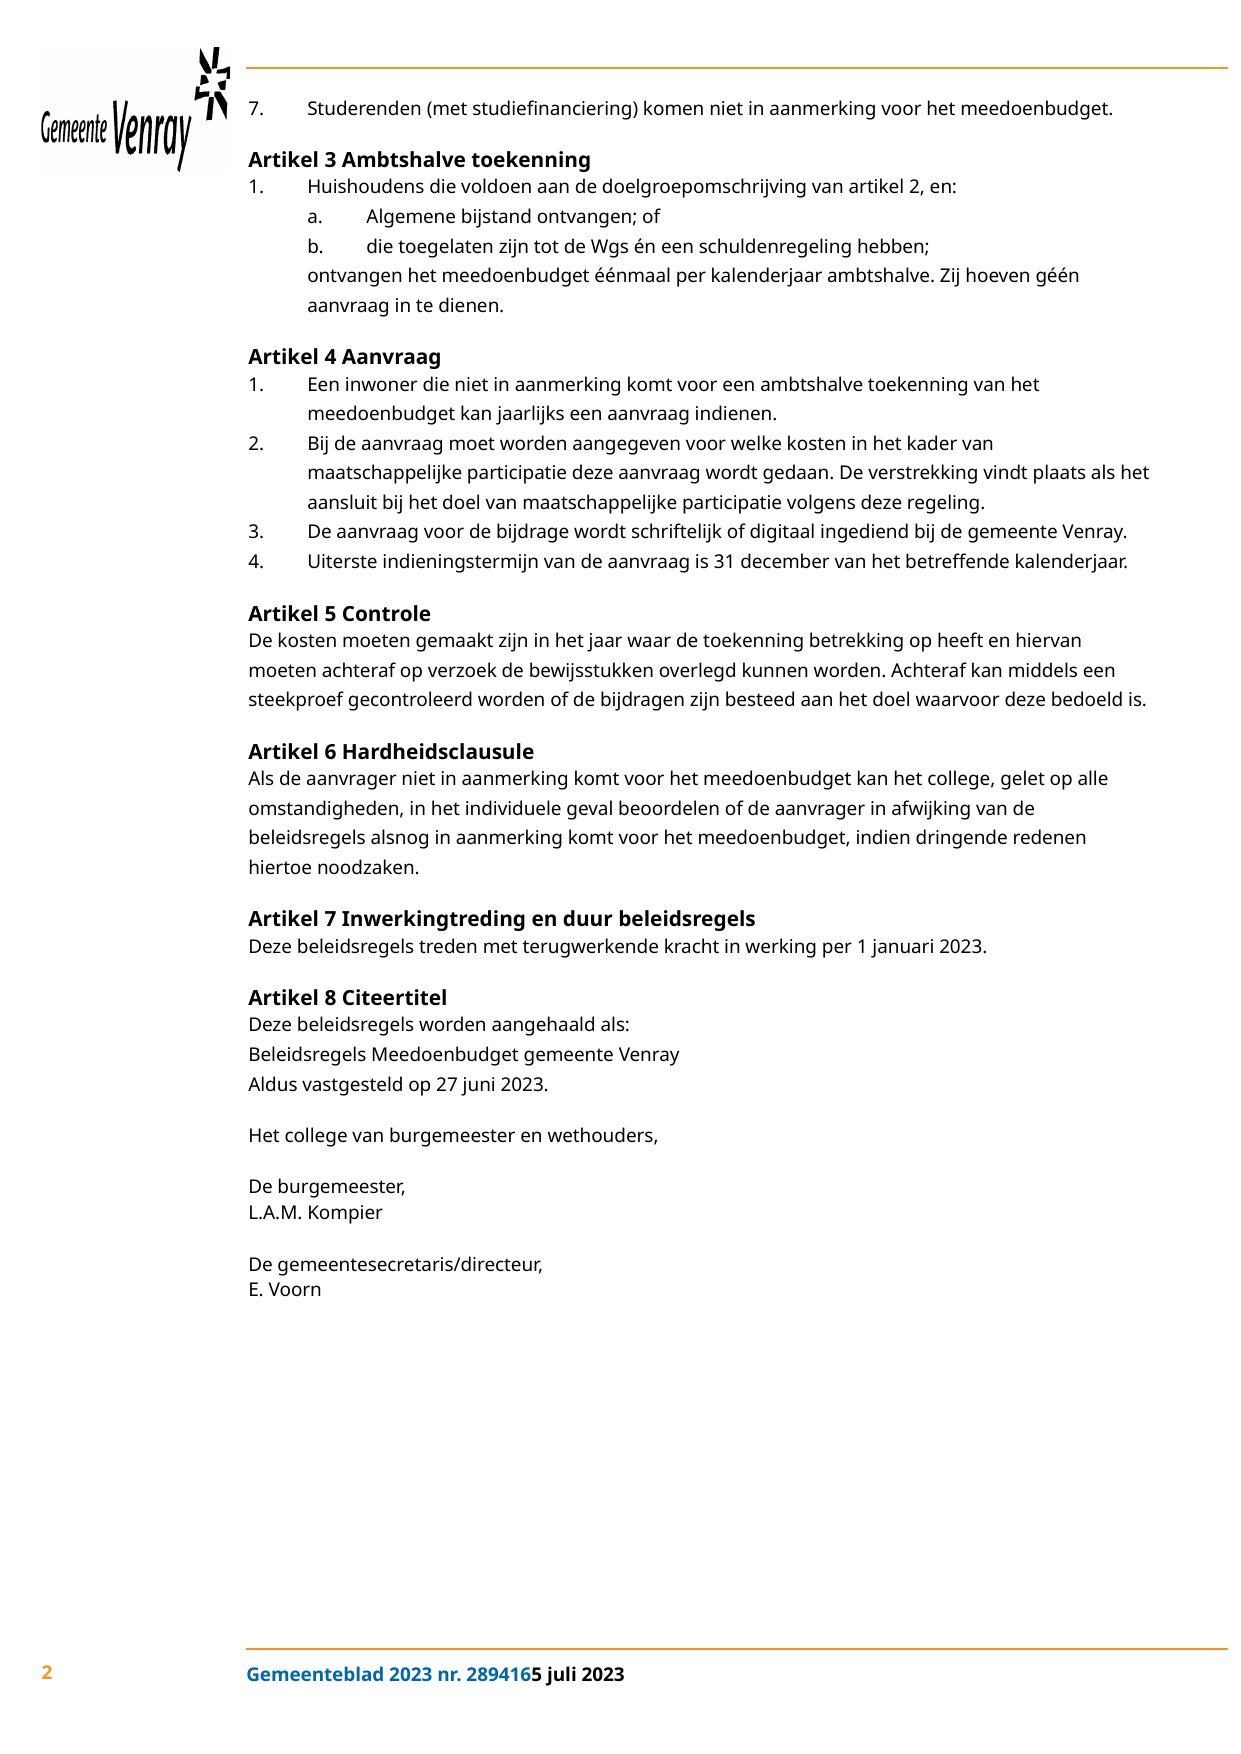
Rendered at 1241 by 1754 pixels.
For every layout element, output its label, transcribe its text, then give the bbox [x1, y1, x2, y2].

list Huishoudens die voldoen aan de doelgroepomschrijving van artikel 2, en: [248, 174, 1152, 199]
text De kosten moeten gemaakt zijn in het jaar waar de toekenning betrekking op heeft en hiervan moeten achteraf op verzoek de bewijsstukken overlegd kunnen worden. Achteraf kan middels een steekproef gecontroleerd worden of de bijdragen zijn besteed aan het doel waarvoor deze bedoeld is. [248, 627, 1152, 712]
text Beleidsregels Meedoenbudget gemeente Venray [248, 1041, 1152, 1067]
list Een inwoner die niet in aanmerking komt voor een ambtshalve toekenning van het meedoenbudget kan jaarlijks een aanvraag indienen. [248, 371, 1152, 426]
list die toegelaten zijn tot de Wgs én een schuldenregeling hebben; [307, 233, 1152, 258]
text Aldus vastgesteld op 27 juni 2023. [248, 1071, 1152, 1097]
text Het college van burgemeester en wethouders, [248, 1122, 1152, 1148]
text Artikel 7 Inwerkingtreding en duur beleidsregels [248, 904, 1152, 933]
text De burgemeester, [248, 1174, 1152, 1199]
text Artikel 4 Aanvraag [248, 342, 1152, 371]
list ontvangen het meedoenbudget éénmaal per kalenderjaar ambtshalve. Zij hoeven géén aanvraag in te dienen. [248, 262, 1152, 318]
text Artikel 5 Controle [248, 599, 1152, 627]
text E. Voorn [248, 1277, 1152, 1302]
text L.A.M. Kompier [248, 1199, 1152, 1225]
list Algemene bijstand ontvangen; of [307, 203, 1152, 229]
text Deze beleidsregels worden aangehaald als: [248, 1012, 1152, 1037]
text Artikel 8 Citeertitel [248, 983, 1152, 1012]
text Artikel 6 Hardheidsclausule [248, 737, 1152, 765]
picture [41, 47, 231, 172]
text De gemeentesecretaris/directeur, [248, 1251, 1152, 1277]
text Als de aanvrager niet in aanmerking komt voor het meedoenbudget kan het college, gelet op alle omstandigheden, in het individuele geval beoordelen of de aanvrager in afwijking van de beleidsregels alsnog in aanmerking komt voor het meedoenbudget, indien dringende redenen hiertoe noodzaken. [248, 765, 1152, 880]
list Bij de aanvraag moet worden aangegeven voor welke kosten in het kader van maatschappelijke participatie deze aanvraag wordt gedaan. De verstrekking vindt plaats als het aansluit bij het doel van maatschappelijke participatie volgens deze regeling. [248, 430, 1152, 515]
list Uiterste indieningstermijn van de aanvraag is 31 december van het betreffende kalenderjaar. [248, 548, 1152, 574]
list De aanvraag voor de bijdrage wordt schriftelijk of digitaal ingediend bij de gemeente Venray. [248, 519, 1152, 544]
text Artikel 3 Ambtshalve toekenning [248, 145, 1152, 174]
list Studerenden (met studiefinanciering) komen niet in aanmerking voor het meedoenbudget. [248, 95, 1152, 121]
text Deze beleidsregels treden met terugwerkende kracht in werking per 1 januari 2023. [248, 933, 1152, 958]
